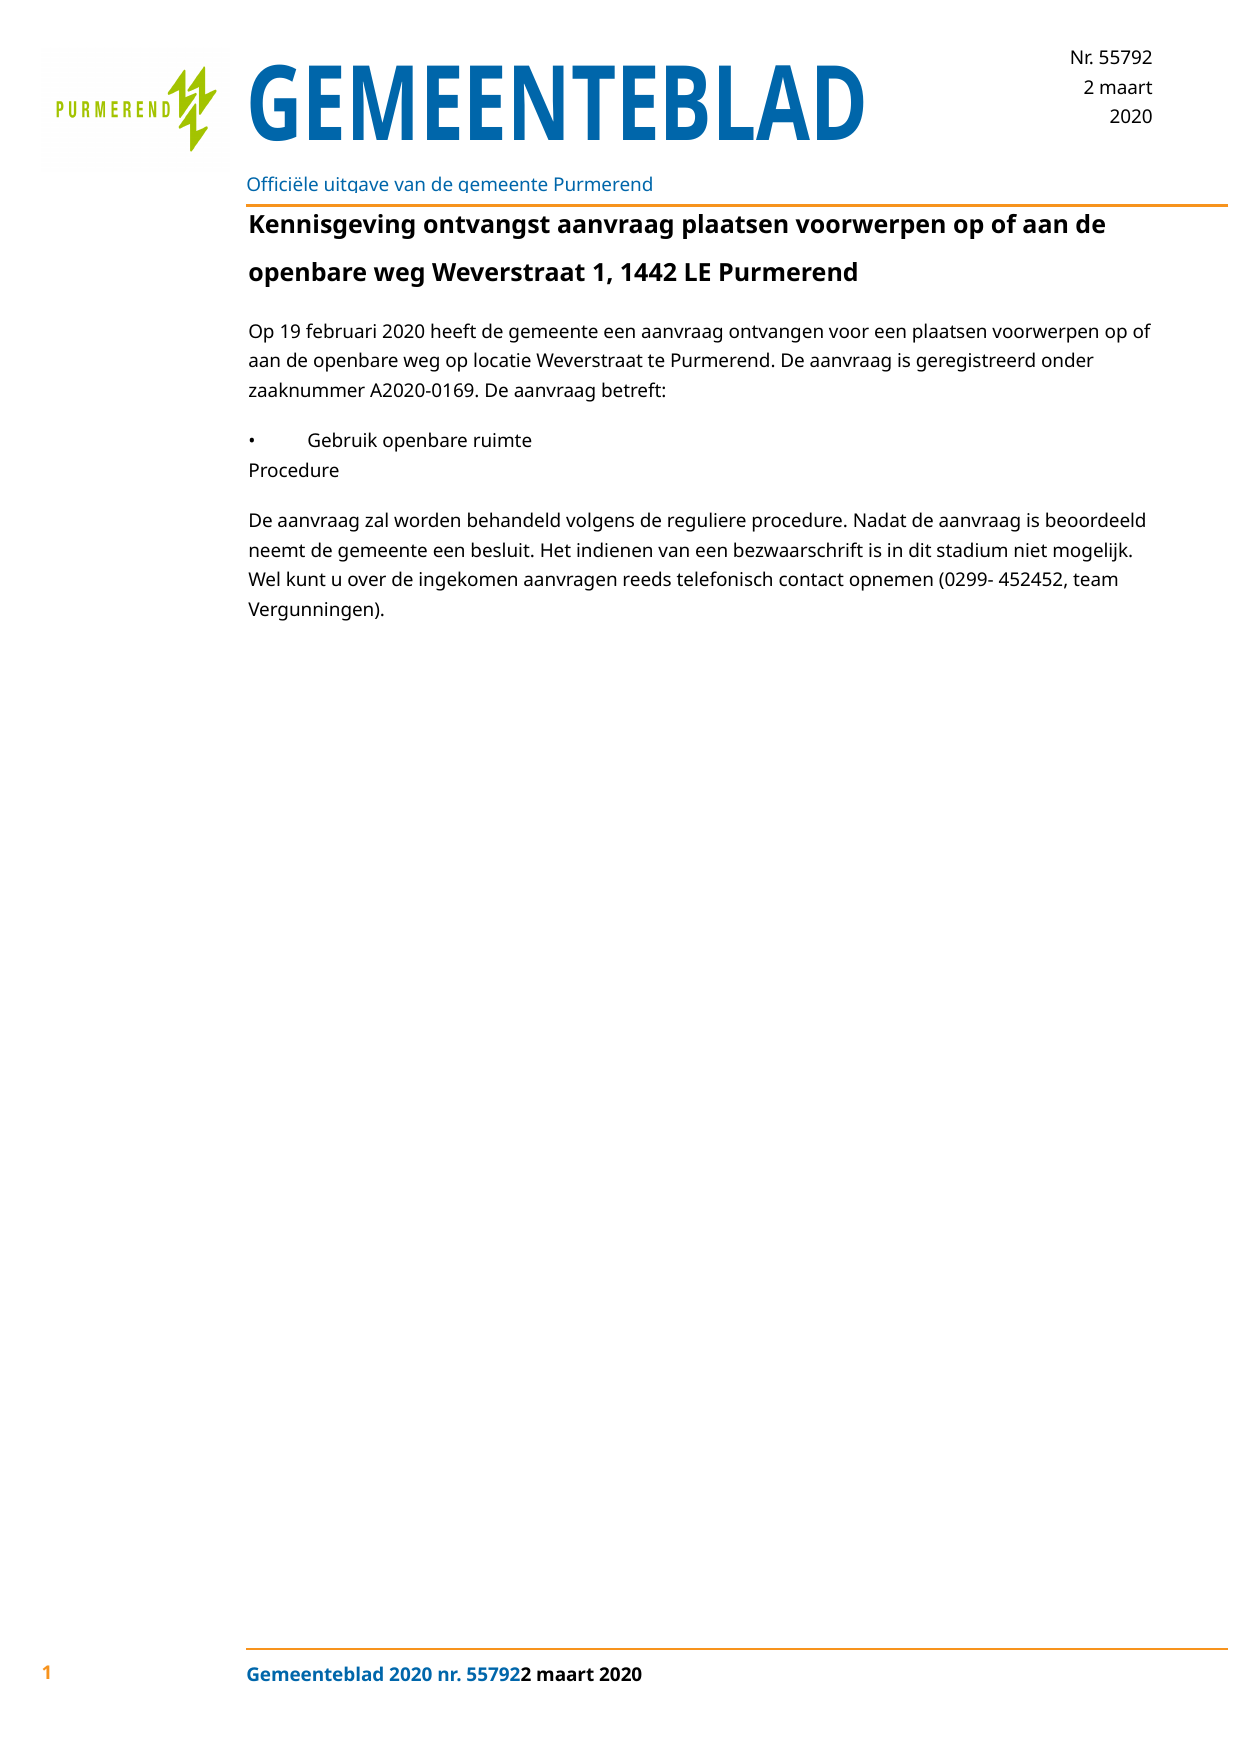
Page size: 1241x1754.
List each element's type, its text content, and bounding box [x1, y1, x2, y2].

list Gebruik openbare ruimte [248, 427, 1152, 453]
text Op 19 februari 2020 heeft de gemeente een aanvraag ontvangen voor een plaatsen voorwerpen op of aan de openbare weg op locatie Weverstraat te Purmerend. De aanvraag is geregistreerd onder zaaknummer A2020-0169. De aanvraag betreft: [248, 318, 1152, 403]
picture [41, 47, 231, 172]
text Kennisgeving ontvangst aanvraag plaatsen voorwerpen op of aan de openbare weg Weverstraat 1, 1442 LE Purmerend [248, 207, 1152, 288]
text Procedure [248, 457, 1152, 483]
text De aanvraag zal worden behandeld volgens de reguliere procedure. Nadat de aanvraag is beoordeeld neemt de gemeente een besluit. Het indienen van een bezwaarschrift is in dit stadium niet mogelijk. Wel kunt u over de ingekomen aanvragen reeds telefonisch contact opnemen (0299- 452452, team Vergunningen). [248, 507, 1152, 622]
